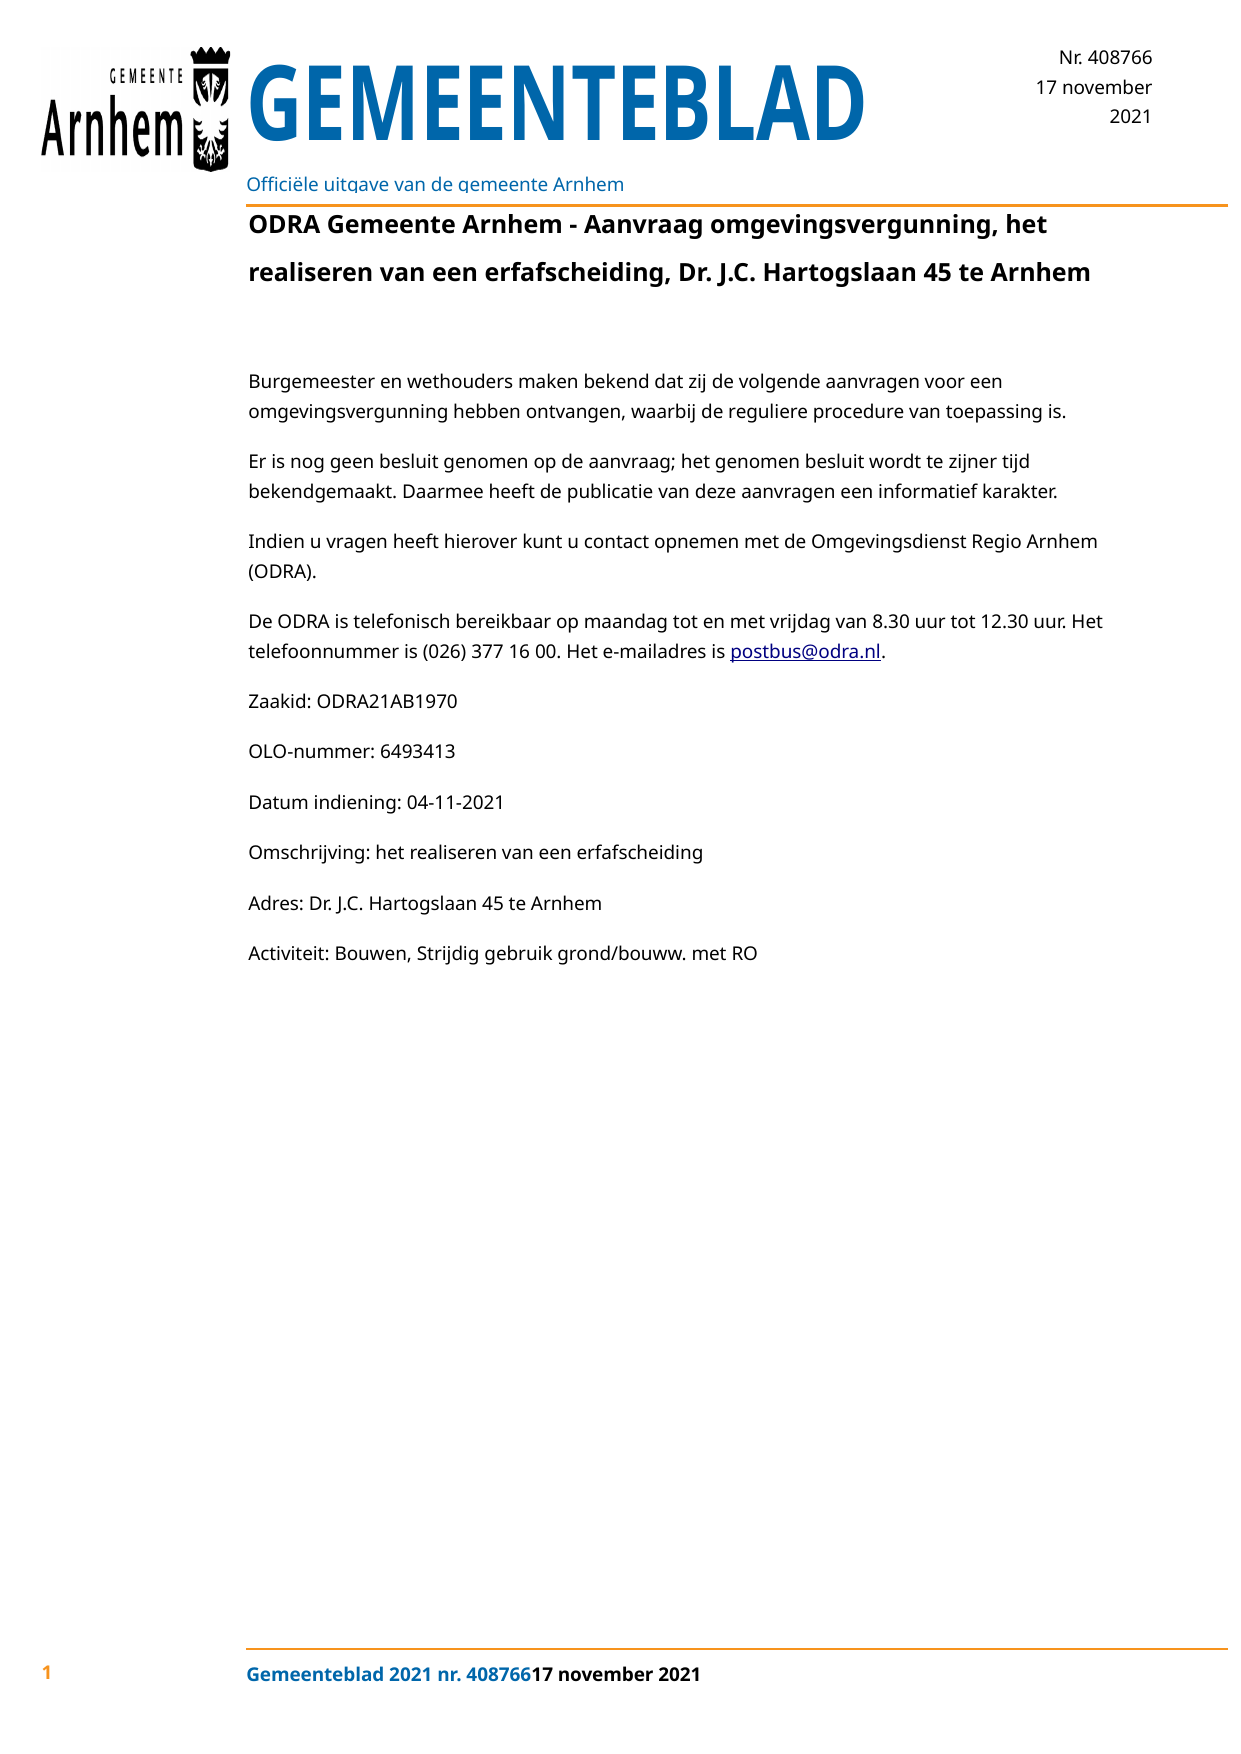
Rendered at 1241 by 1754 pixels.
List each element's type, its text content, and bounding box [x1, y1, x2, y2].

text Indien u vragen heeft hierover kunt u contact opnemen met de Omgevingsdienst Regio Arnhem (ODRA). [248, 528, 1152, 584]
text Burgemeester en wethouders maken bekend dat zij de volgende aanvragen voor een omgevingsvergunning hebben ontvangen, waarbij de reguliere procedure van toepassing is. [248, 368, 1152, 424]
text Adres: Dr. J.C. Hartogslaan 45 te Arnhem [248, 890, 1152, 916]
text OLO-nummer: 6493413 [248, 739, 1152, 764]
text Datum indiening: 04-11-2021 [248, 789, 1152, 815]
text Er is nog geen besluit genomen op de aanvraag; het genomen besluit wordt te zijner tijd bekendgemaakt. Daarmee heeft de publicatie van deze aanvragen een informatief karakter. [248, 448, 1152, 504]
picture [41, 47, 231, 172]
text Zaakid: ODRA21AB1970 [248, 688, 1152, 714]
text Activiteit: Bouwen, Strijdig gebruik grond/bouww. met RO [248, 940, 1152, 966]
text Omschrijving: het realiseren van een erfafscheiding [248, 839, 1152, 865]
text ODRA Gemeente Arnhem - Aanvraag omgevingsvergunning, het realiseren van een erfafscheiding, Dr. J.C. Hartogslaan 45 te Arnhem [248, 207, 1152, 288]
text De ODRA is telefonisch bereikbaar op maandag tot en met vrijdag van 8.30 uur tot 12.30 uur. Het telefoonnummer is (026) 377 16 00. Het e-mailadres is postbus@odra.nl. [248, 608, 1152, 664]
